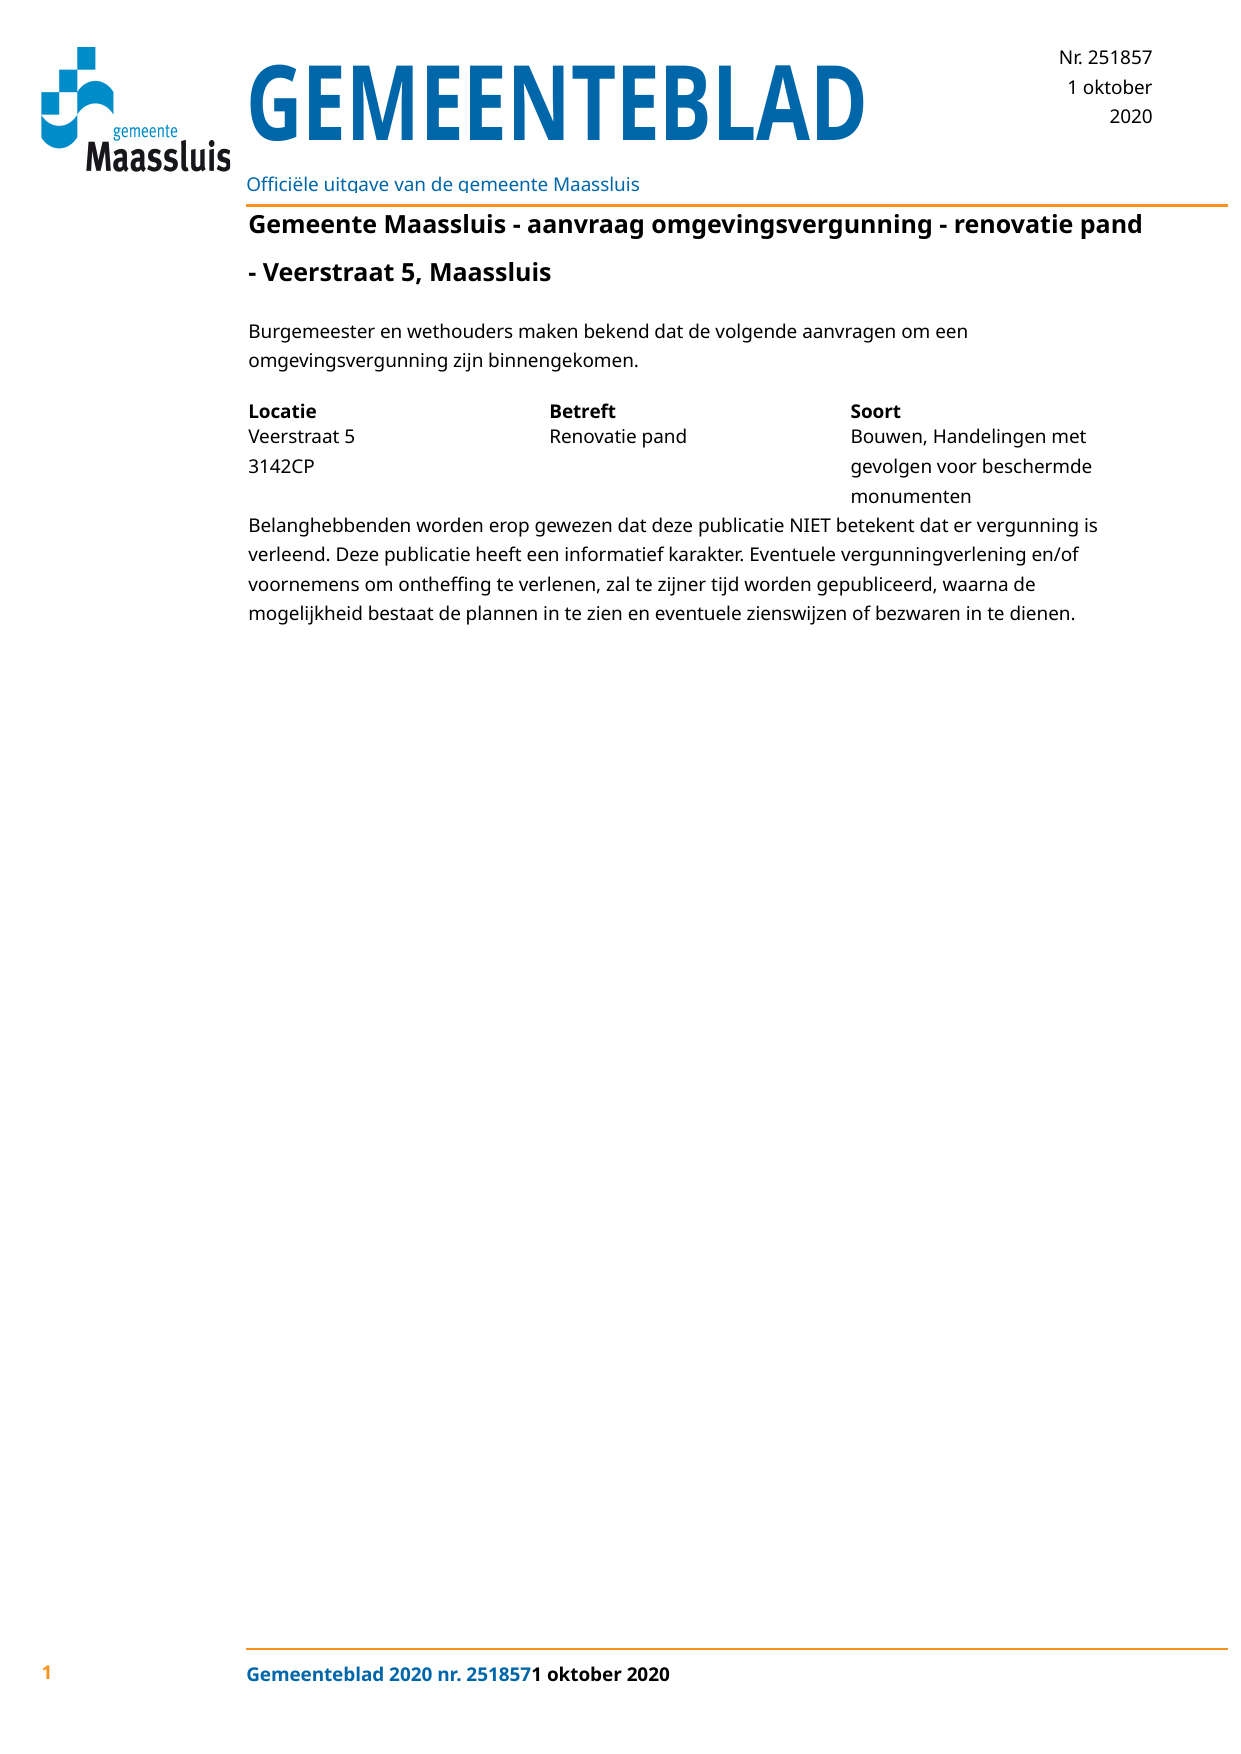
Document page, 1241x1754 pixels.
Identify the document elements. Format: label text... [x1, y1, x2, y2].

table_cell Veerstraat 5 3142CP [248, 424, 549, 509]
picture [41, 47, 77, 92]
table_header Locatie [248, 398, 549, 424]
text Gemeente Maassluis - aanvraag omgevingsvergunning - renovatie pand - Veerstraat 5, Maassluis [248, 207, 1152, 288]
table_header Soort [850, 398, 1152, 424]
text Belanghebbenden worden erop gewezen dat deze publicatie NIET betekent dat er vergunning is verleend. Deze publicatie heeft een informatief karakter. Eventuele vergunningverlening en/of voornemens om ontheffing te verlenen, zal te zijner tijd worden gepubliceerd, waarna de mogelijkheid bestaat de plannen in te zien en eventuele zienswijzen of bezwaren in te dienen. [248, 512, 1152, 626]
table_cell Bouwen, Handelingen met gevolgen voor beschermde monumenten [850, 424, 1152, 509]
picture [41, 47, 231, 172]
table_cell Renovatie pand [549, 424, 850, 509]
table_header Betreft [549, 398, 850, 424]
text Burgemeester en wethouders maken bekend dat de volgende aanvragen om een omgevingsvergunning zijn binnengekomen. [248, 318, 1152, 373]
